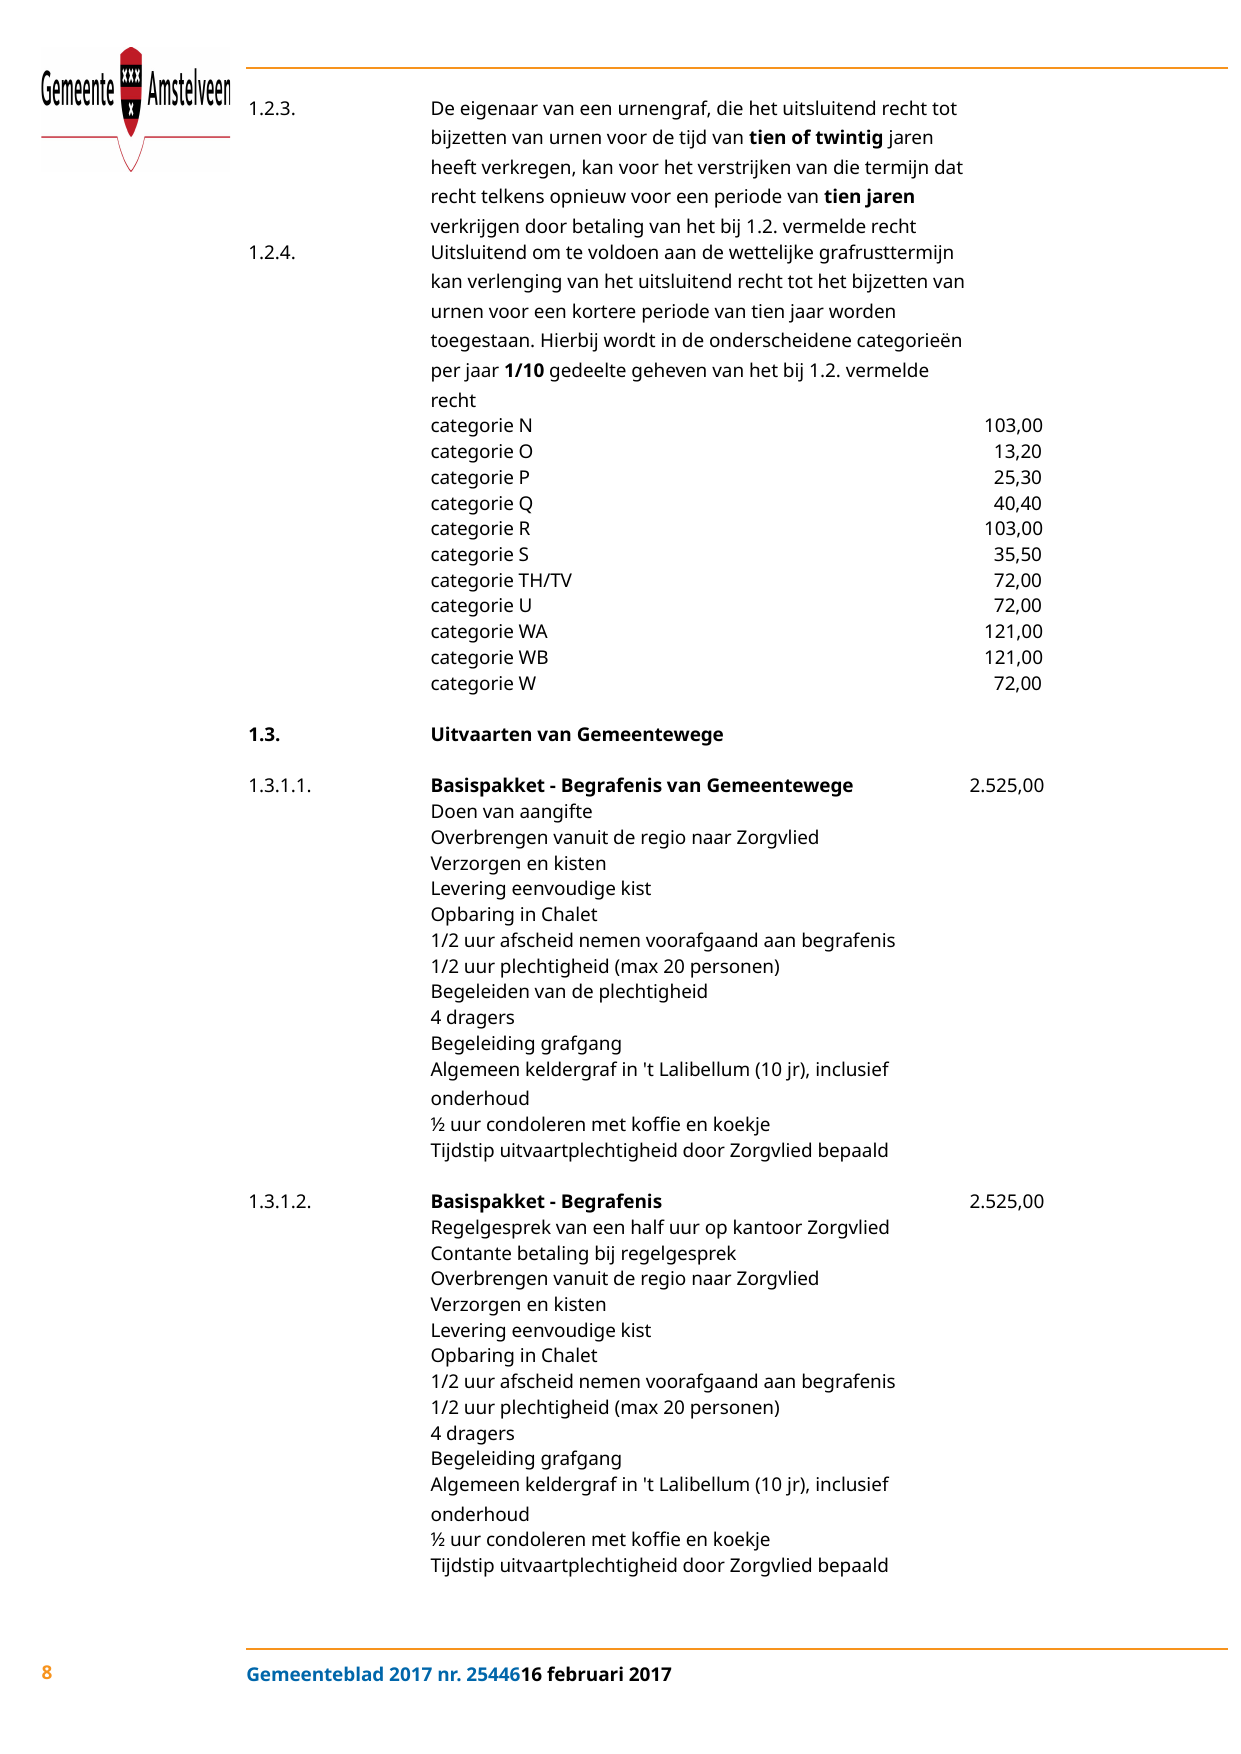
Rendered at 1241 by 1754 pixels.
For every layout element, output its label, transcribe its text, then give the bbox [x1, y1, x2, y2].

table_cell [969, 927, 1152, 953]
table_cell 1.3. [248, 721, 430, 747]
table_cell 1.2.3. [248, 95, 430, 239]
table_cell Algemeen keldergraf in 't Lalibellum (10 jr), inclusief onderhoud [430, 1471, 969, 1527]
table_cell Contante betaling bij regelgesprek [430, 1240, 969, 1265]
table_cell categorie WB [430, 644, 969, 670]
table_cell [248, 438, 430, 464]
table_cell [248, 1163, 430, 1188]
table_cell [969, 1265, 1152, 1291]
table_cell Basispakket - Begrafenis van Gemeentewege [430, 773, 969, 798]
table_cell 1.3.1.1. [248, 773, 430, 798]
table_cell [430, 747, 969, 773]
table_cell [969, 824, 1152, 850]
table_cell ½ uur condoleren met koffie en koekje [430, 1111, 969, 1137]
table_cell 121,00 [969, 644, 1152, 670]
table_cell [248, 1004, 430, 1030]
table_cell Uitsluitend om te voldoen aan de wettelijke grafrusttermijn kan verlenging van het uitsluitend recht tot het bijzetten van urnen voor een kortere periode van tien jaar worden toegestaan. Hierbij wordt in de onderscheidene categorieën per jaar 1/10 gedeelte geheven van het bij 1.2. vermelde recht [430, 239, 969, 412]
table_cell [248, 1394, 430, 1420]
table_cell [969, 239, 1152, 412]
table_cell [969, 1111, 1152, 1137]
table_cell [969, 1394, 1152, 1420]
table_cell [248, 464, 430, 490]
table_cell Tijdstip uitvaartplechtigheid door Zorgvlied bepaald [430, 1552, 969, 1578]
table_cell [969, 1030, 1152, 1056]
table_cell [430, 1163, 969, 1188]
table_cell Verzorgen en kisten [430, 1291, 969, 1317]
table_cell [248, 515, 430, 541]
table_cell De eigenaar van een urnengraf, die het uitsluitend recht tot bijzetten van urnen voor de tijd van tien of twintig jaren heeft verkregen, kan voor het verstrijken van die termijn dat recht telkens opnieuw voor een periode van tien jaren verkrijgen door betaling van het bij 1.2. vermelde recht [430, 95, 969, 239]
table_cell [248, 644, 430, 670]
table_cell [969, 1317, 1152, 1343]
table_cell [248, 1240, 430, 1265]
table_cell Opbaring in Chalet [430, 901, 969, 927]
table_cell [248, 593, 430, 618]
table_cell [969, 979, 1152, 1004]
table_cell categorie N [430, 413, 969, 438]
table_cell [969, 1343, 1152, 1368]
table_cell [969, 1446, 1152, 1471]
table_cell categorie R [430, 515, 969, 541]
table_cell [969, 1004, 1152, 1030]
table_cell 35,50 [969, 541, 1152, 567]
table_cell [248, 927, 430, 953]
table_cell [248, 799, 430, 824]
table_cell Begeleiding grafgang [430, 1030, 969, 1056]
table_cell 72,00 [969, 593, 1152, 618]
table_cell [248, 876, 430, 901]
table_cell Opbaring in Chalet [430, 1343, 969, 1368]
table_cell Doen van aangifte [430, 799, 969, 824]
table_cell categorie TH/TV [430, 567, 969, 593]
table_cell [248, 747, 430, 773]
table_cell categorie Q [430, 490, 969, 515]
table_cell [248, 670, 430, 696]
table_cell [248, 1056, 430, 1111]
table_cell 40,40 [969, 490, 1152, 515]
table_cell Uitvaarten van Gemeentewege [430, 721, 969, 747]
table_cell Regelgesprek van een half uur op kantoor Zorgvlied [430, 1214, 969, 1240]
table_cell [248, 1111, 430, 1137]
table_cell 72,00 [969, 567, 1152, 593]
table_cell 1.3.1.2. [248, 1188, 430, 1214]
table_cell [969, 95, 1152, 239]
table_cell 1/2 uur plechtigheid (max 20 personen) [430, 953, 969, 978]
table_cell [969, 747, 1152, 773]
table_cell [248, 1137, 430, 1162]
table_cell Levering eenvoudige kist [430, 1317, 969, 1343]
table_cell [248, 1214, 430, 1240]
table_cell [248, 696, 430, 721]
table_cell [969, 1471, 1152, 1527]
table_cell Overbrengen vanuit de regio naar Zorgvlied [430, 824, 969, 850]
table_cell [969, 1137, 1152, 1162]
table_cell [248, 824, 430, 850]
table_cell [248, 541, 430, 567]
table_cell [969, 799, 1152, 824]
table_cell categorie S [430, 541, 969, 567]
table_cell Levering eenvoudige kist [430, 876, 969, 901]
table_cell categorie U [430, 593, 969, 618]
table_cell [248, 1317, 430, 1343]
table_cell [248, 1578, 430, 1604]
table_cell [969, 721, 1152, 747]
table_cell [969, 1527, 1152, 1552]
table_cell categorie O [430, 438, 969, 464]
table_cell [248, 1420, 430, 1446]
table_cell [248, 413, 430, 438]
picture [41, 47, 231, 172]
table_cell [248, 618, 430, 644]
table_cell 2.525,00 [969, 773, 1152, 798]
table_cell [248, 1368, 430, 1394]
table_cell Tijdstip uitvaartplechtigheid door Zorgvlied bepaald [430, 1137, 969, 1162]
table_cell [430, 696, 969, 721]
table_cell [248, 490, 430, 515]
table_cell 72,00 [969, 670, 1152, 696]
table_cell [248, 850, 430, 876]
table_cell [248, 1291, 430, 1317]
table_cell 13,20 [969, 438, 1152, 464]
table_cell [969, 1368, 1152, 1394]
table_cell [969, 953, 1152, 978]
table_cell [969, 901, 1152, 927]
table_cell categorie P [430, 464, 969, 490]
table_cell 4 dragers [430, 1420, 969, 1446]
table_cell [969, 1578, 1152, 1604]
table_cell [969, 1291, 1152, 1317]
table_cell [248, 567, 430, 593]
table_cell 1.2.4. [248, 239, 430, 412]
table_cell [248, 1265, 430, 1291]
table_cell [969, 850, 1152, 876]
table_cell [969, 1240, 1152, 1265]
table_cell [430, 1578, 969, 1604]
table_cell [248, 901, 430, 927]
table_cell [969, 696, 1152, 721]
table_cell 2.525,00 [969, 1188, 1152, 1214]
table_cell 1/2 uur plechtigheid (max 20 personen) [430, 1394, 969, 1420]
table_cell [969, 876, 1152, 901]
table_cell 103,00 [969, 413, 1152, 438]
table_cell [969, 1552, 1152, 1578]
table_cell [248, 1343, 430, 1368]
table_cell Overbrengen vanuit de regio naar Zorgvlied [430, 1265, 969, 1291]
table_cell Algemeen keldergraf in 't Lalibellum (10 jr), inclusief onderhoud [430, 1056, 969, 1111]
table_cell [248, 1471, 430, 1527]
table_cell 1/2 uur afscheid nemen voorafgaand aan begrafenis [430, 1368, 969, 1394]
table_cell [969, 1056, 1152, 1111]
table_cell Begeleiding grafgang [430, 1446, 969, 1471]
table_cell 121,00 [969, 618, 1152, 644]
table_cell [248, 1552, 430, 1578]
table_cell [248, 1030, 430, 1056]
table_cell ½ uur condoleren met koffie en koekje [430, 1527, 969, 1552]
table_cell 1/2 uur afscheid nemen voorafgaand aan begrafenis [430, 927, 969, 953]
table_cell [248, 953, 430, 978]
table_cell categorie W [430, 670, 969, 696]
table_cell 25,30 [969, 464, 1152, 490]
table_cell Begeleiden van de plechtigheid [430, 979, 969, 1004]
table_cell [248, 1446, 430, 1471]
table_cell Verzorgen en kisten [430, 850, 969, 876]
table_cell [969, 1163, 1152, 1188]
table_cell [248, 979, 430, 1004]
table_cell [248, 1527, 430, 1552]
table_cell [969, 1420, 1152, 1446]
table_cell [969, 1214, 1152, 1240]
table_cell Basispakket - Begrafenis [430, 1188, 969, 1214]
table_cell 103,00 [969, 515, 1152, 541]
table_cell categorie WA [430, 618, 969, 644]
table_cell 4 dragers [430, 1004, 969, 1030]
